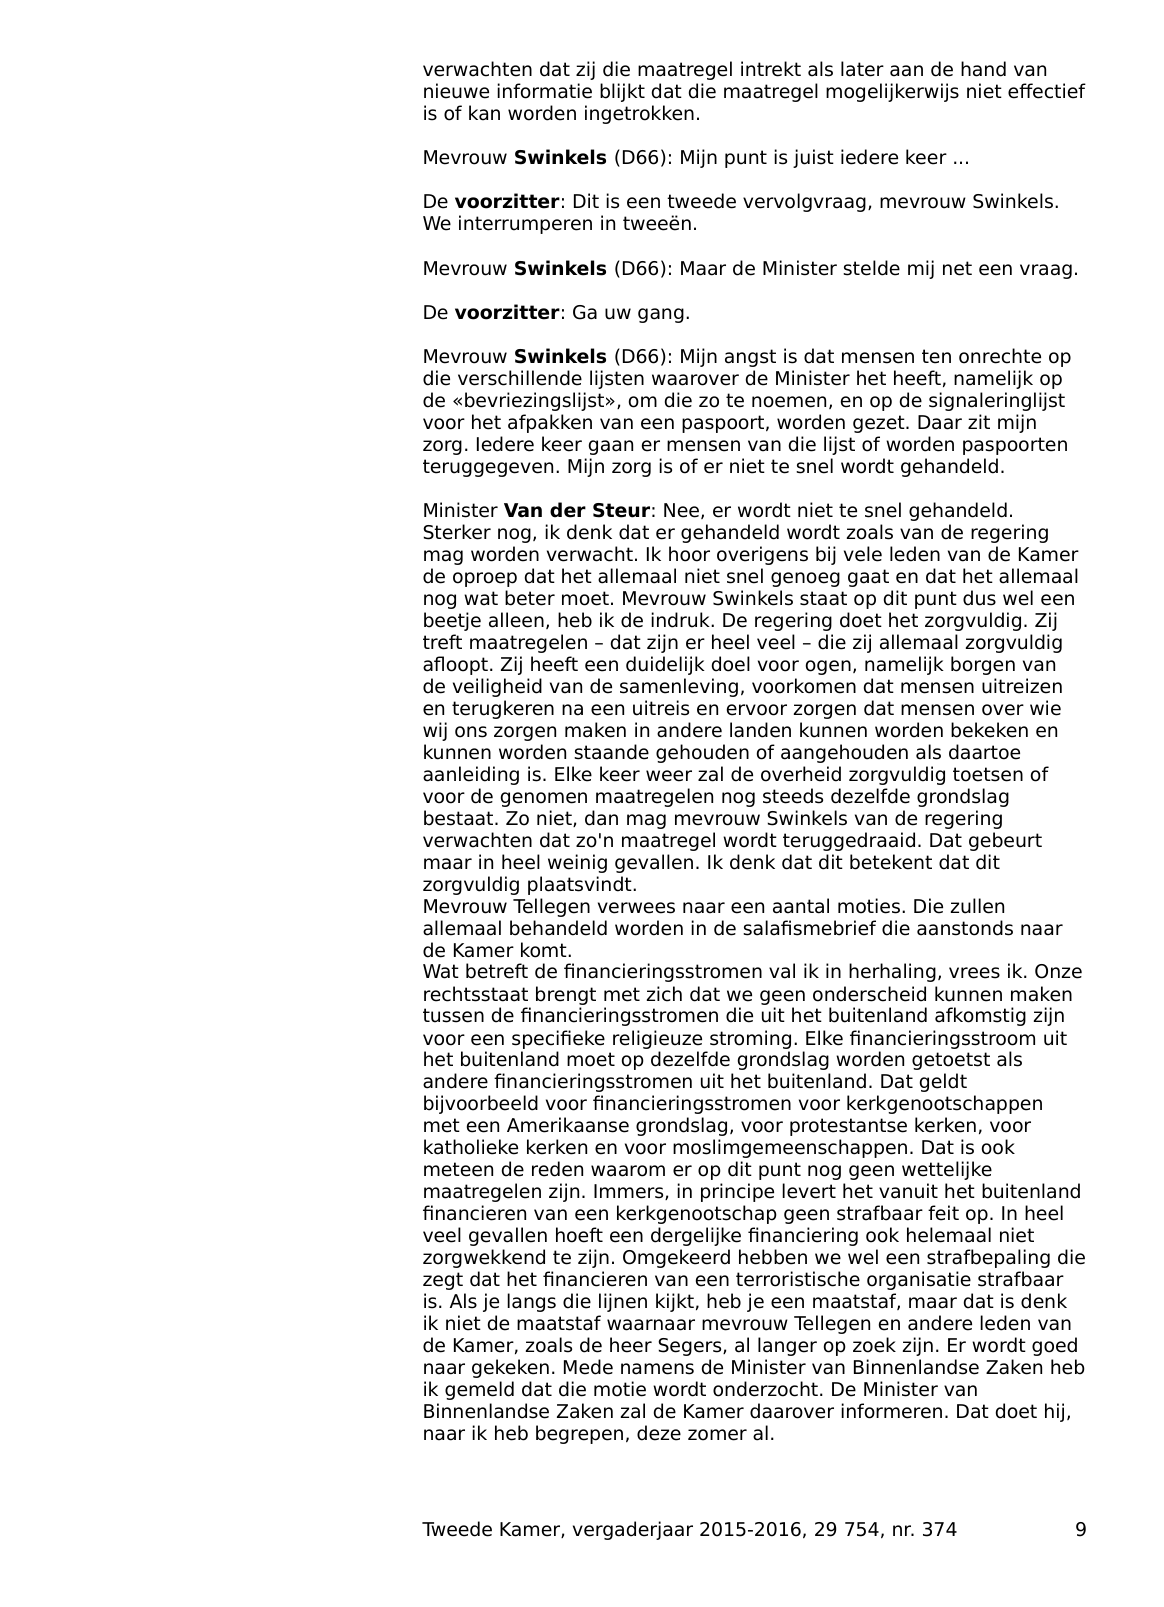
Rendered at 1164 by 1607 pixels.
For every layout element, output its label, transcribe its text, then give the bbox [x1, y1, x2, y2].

text Wat betreft de financieringsstromen val ik in herhaling, vrees ik. Onze rechtsstaat brengt met zich dat we geen onderscheid kunnen maken tussen de financieringsstromen die uit het buitenland afkomstig zijn voor een specifieke religieuze stroming. Elke financieringsstroom uit het buitenland moet op dezelfde grondslag worden getoetst als andere financieringsstromen uit het buitenland. Dat geldt bijvoorbeeld voor financieringsstromen voor kerkgenootschappen met een Amerikaanse grondslag, voor protestantse kerken, voor katholieke kerken en voor moslimgemeenschappen. Dat is ook meteen de reden waarom er op dit punt nog geen wettelijke maatregelen zijn. Immers, in principe levert het vanuit het buitenland financieren van een kerkgenootschap geen strafbaar feit op. In heel veel gevallen hoeft een dergelijke financiering ook helemaal niet zorgwekkend te zijn. Omgekeerd hebben we wel een strafbepaling die zegt dat het financieren van een terroristische organisatie strafbaar is. Als je langs die lijnen kijkt, heb je een maatstaf, maar dat is denk ik niet de maatstaf waarnaar mevrouw Tellegen en andere leden van de Kamer, zoals de heer Segers, al langer op zoek zijn. Er wordt goed naar gekeken. Mede namens de Minister van Binnenlandse Zaken heb ik gemeld dat die motie wordt onderzocht. De Minister van Binnenlandse Zaken zal de Kamer daarover informeren. Dat doet hij, naar ik heb begrepen, deze zomer al. [422, 961, 1087, 1445]
text De voorzitter: Ga uw gang. [422, 302, 1087, 324]
text Mevrouw Swinkels (D66): Mijn punt is juist iedere keer ... [422, 147, 1087, 169]
text Mevrouw Tellegen verwees naar een aantal moties. Die zullen allemaal behandeld worden in de salafismebrief die aanstonds naar de Kamer komt. [422, 896, 1087, 961]
text verwachten dat zij die maatregel intrekt als later aan de hand van nieuwe informatie blijkt dat die maatregel mogelijkerwijs niet effectief is of kan worden ingetrokken. [422, 59, 1087, 125]
text Minister Van der Steur: Nee, er wordt niet te snel gehandeld. Sterker nog, ik denk dat er gehandeld wordt zoals van de regering mag worden verwacht. Ik hoor overigens bij vele leden van de Kamer de oproep dat het allemaal niet snel genoeg gaat en dat het allemaal nog wat beter moet. Mevrouw Swinkels staat op dit punt dus wel een beetje alleen, heb ik de indruk. De regering doet het zorgvuldig. Zij treft maatregelen – dat zijn er heel veel – die zij allemaal zorgvuldig afloopt. Zij heeft een duidelijk doel voor ogen, namelijk borgen van de veiligheid van de samenleving, voorkomen dat mensen uitreizen en terugkeren na een uitreis en ervoor zorgen dat mensen over wie wij ons zorgen maken in andere landen kunnen worden bekeken en kunnen worden staande gehouden of aangehouden als daartoe aanleiding is. Elke keer weer zal de overheid zorgvuldig toetsen of voor de genomen maatregelen nog steeds dezelfde grondslag bestaat. Zo niet, dan mag mevrouw Swinkels van de regering verwachten dat zo'n maatregel wordt teruggedraaid. Dat gebeurt maar in heel weinig gevallen. Ik denk dat dit betekent dat dit zorgvuldig plaatsvindt. [422, 500, 1087, 896]
text Mevrouw Swinkels (D66): Maar de Minister stelde mij net een vraag. [422, 257, 1087, 279]
text Mevrouw Swinkels (D66): Mijn angst is dat mensen ten onrechte op die verschillende lijsten waarover de Minister het heeft, namelijk op de «bevriezingslijst», om die zo te noemen, en op de signaleringlijst voor het afpakken van een paspoort, worden gezet. Daar zit mijn zorg. Iedere keer gaan er mensen van die lijst of worden paspoorten teruggegeven. Mijn zorg is of er niet te snel wordt gehandeld. [422, 346, 1087, 478]
text De voorzitter: Dit is een tweede vervolgvraag, mevrouw Swinkels. We interrumperen in tweeën. [422, 191, 1087, 235]
